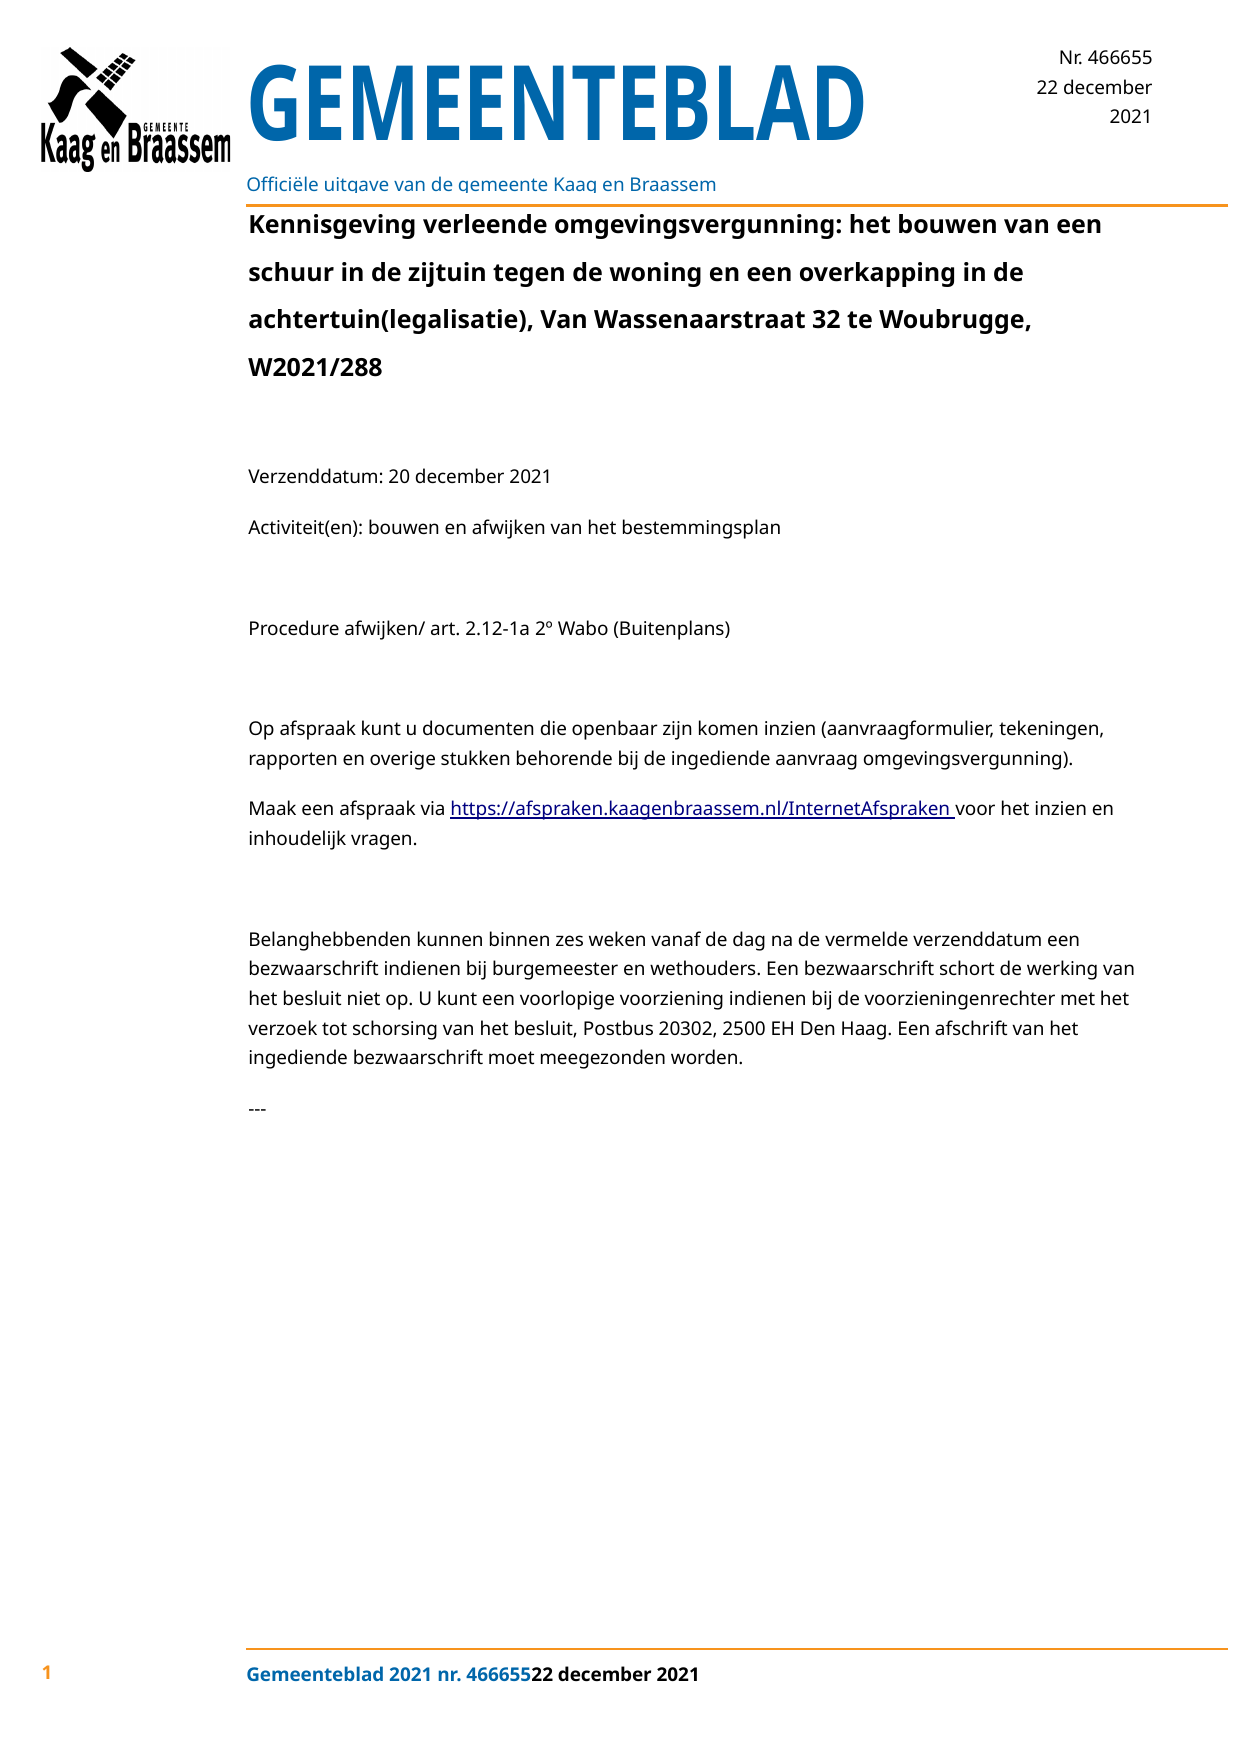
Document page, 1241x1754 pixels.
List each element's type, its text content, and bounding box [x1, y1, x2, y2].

text Maak een afspraak via https://afspraken.kaagenbraassem.nl/InternetAfspraken voor het inzien en inhoudelijk vragen. [248, 796, 1152, 851]
text Verzenddatum: 20 december 2021 [248, 463, 1152, 489]
picture [41, 47, 231, 172]
text Procedure afwijken/ art. 2.12-1a 2º Wabo (Buitenplans) [248, 615, 1152, 641]
text Activiteit(en): bouwen en afwijken van het bestemmingsplan [248, 514, 1152, 540]
text Belanghebbenden kunnen binnen zes weken vanaf de dag na de vermelde verzenddatum een bezwaarschrift indienen bij burgemeester en wethouders. Een bezwaarschrift schort de werking van het besluit niet op. U kunt een voorlopige voorziening indienen bij de voorzieningenrechter met het verzoek tot schorsing van het besluit, Postbus 20302, 2500 EH Den Haag. Een afschrift van het ingediende bezwaarschrift moet meegezonden worden. [248, 926, 1152, 1070]
text Op afspraak kunt u documenten die openbaar zijn komen inzien (aanvraagformulier, tekeningen, rapporten en overige stukken behorende bij de ingediende aanvraag omgevingsvergunning). [248, 716, 1152, 771]
text Kennisgeving verleende omgevingsvergunning: het bouwen van een schuur in de zijtuin tegen de woning en een overkapping in de achtertuin(legalisatie), Van Wassenaarstraat 32 te Woubrugge, W2021/288 [248, 207, 1152, 384]
text --- [248, 1095, 1152, 1121]
